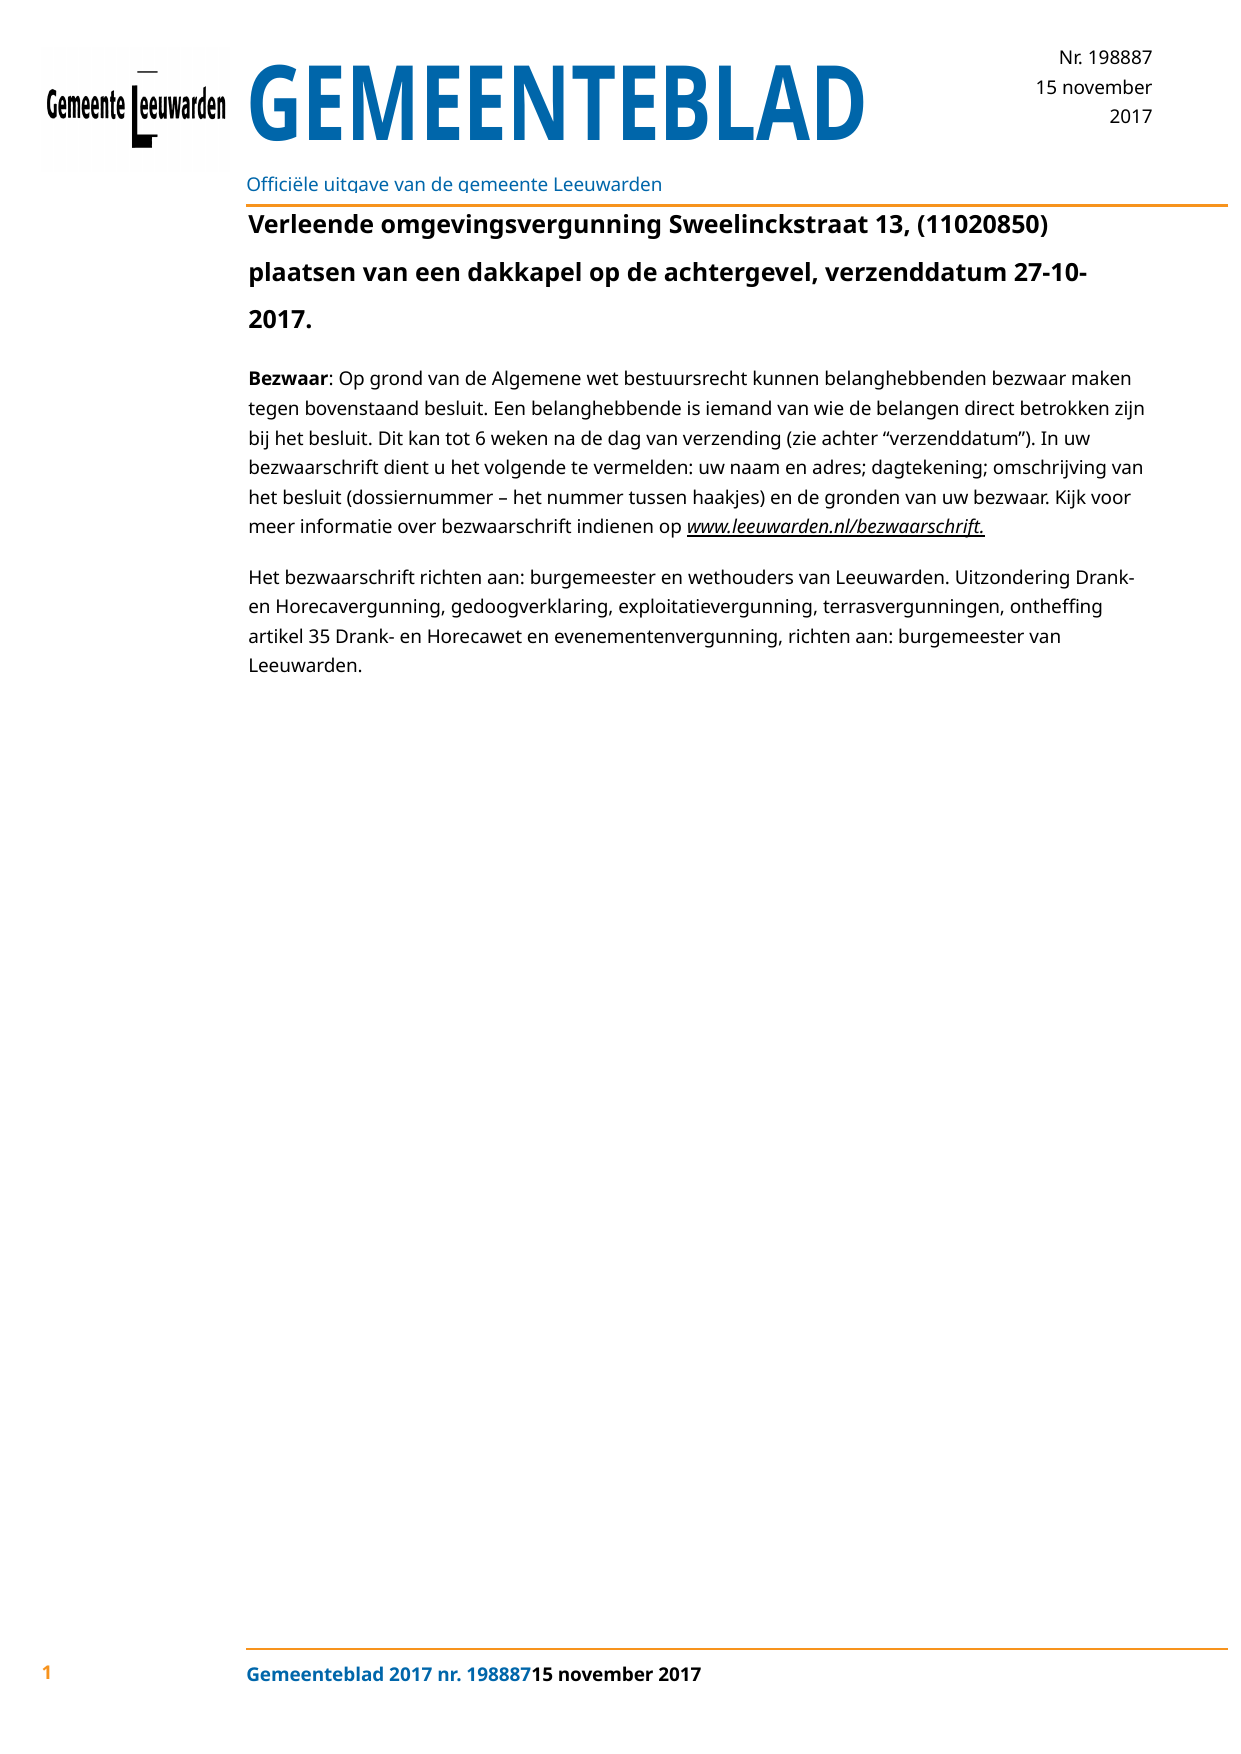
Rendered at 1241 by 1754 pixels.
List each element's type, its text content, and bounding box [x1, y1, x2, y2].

text Verleende omgevingsvergunning Sweelinckstraat 13, (11020850) plaatsen van een dakkapel op de achtergevel, verzenddatum 27-10-2017. [248, 207, 1152, 336]
picture [41, 47, 231, 172]
text Bezwaar: Op grond van de Algemene wet bestuursrecht kunnen belanghebbenden bezwaar maken tegen bovenstaand besluit. Een belanghebbende is iemand van wie de belangen direct betrokken zijn bij het besluit. Dit kan tot 6 weken na de dag van verzending (zie achter “verzenddatum”). In uw bezwaarschrift dient u het volgende te vermelden: uw naam en adres; dagtekening; omschrijving van het besluit (dossiernummer – het nummer tussen haakjes) en de gronden van uw bezwaar. Kijk voor meer informatie over bezwaarschrift indienen op www.leeuwarden.nl/bezwaarschrift. [248, 366, 1152, 539]
text Het bezwaarschrift richten aan: burgemeester en wethouders van Leeuwarden. Uitzondering Drank- en Horecavergunning, gedoogverklaring, exploitatievergunning, terrasvergunningen, ontheffing artikel 35 Drank- en Horecawet en evenementenvergunning, richten aan: burgemeester van Leeuwarden. [248, 564, 1152, 678]
